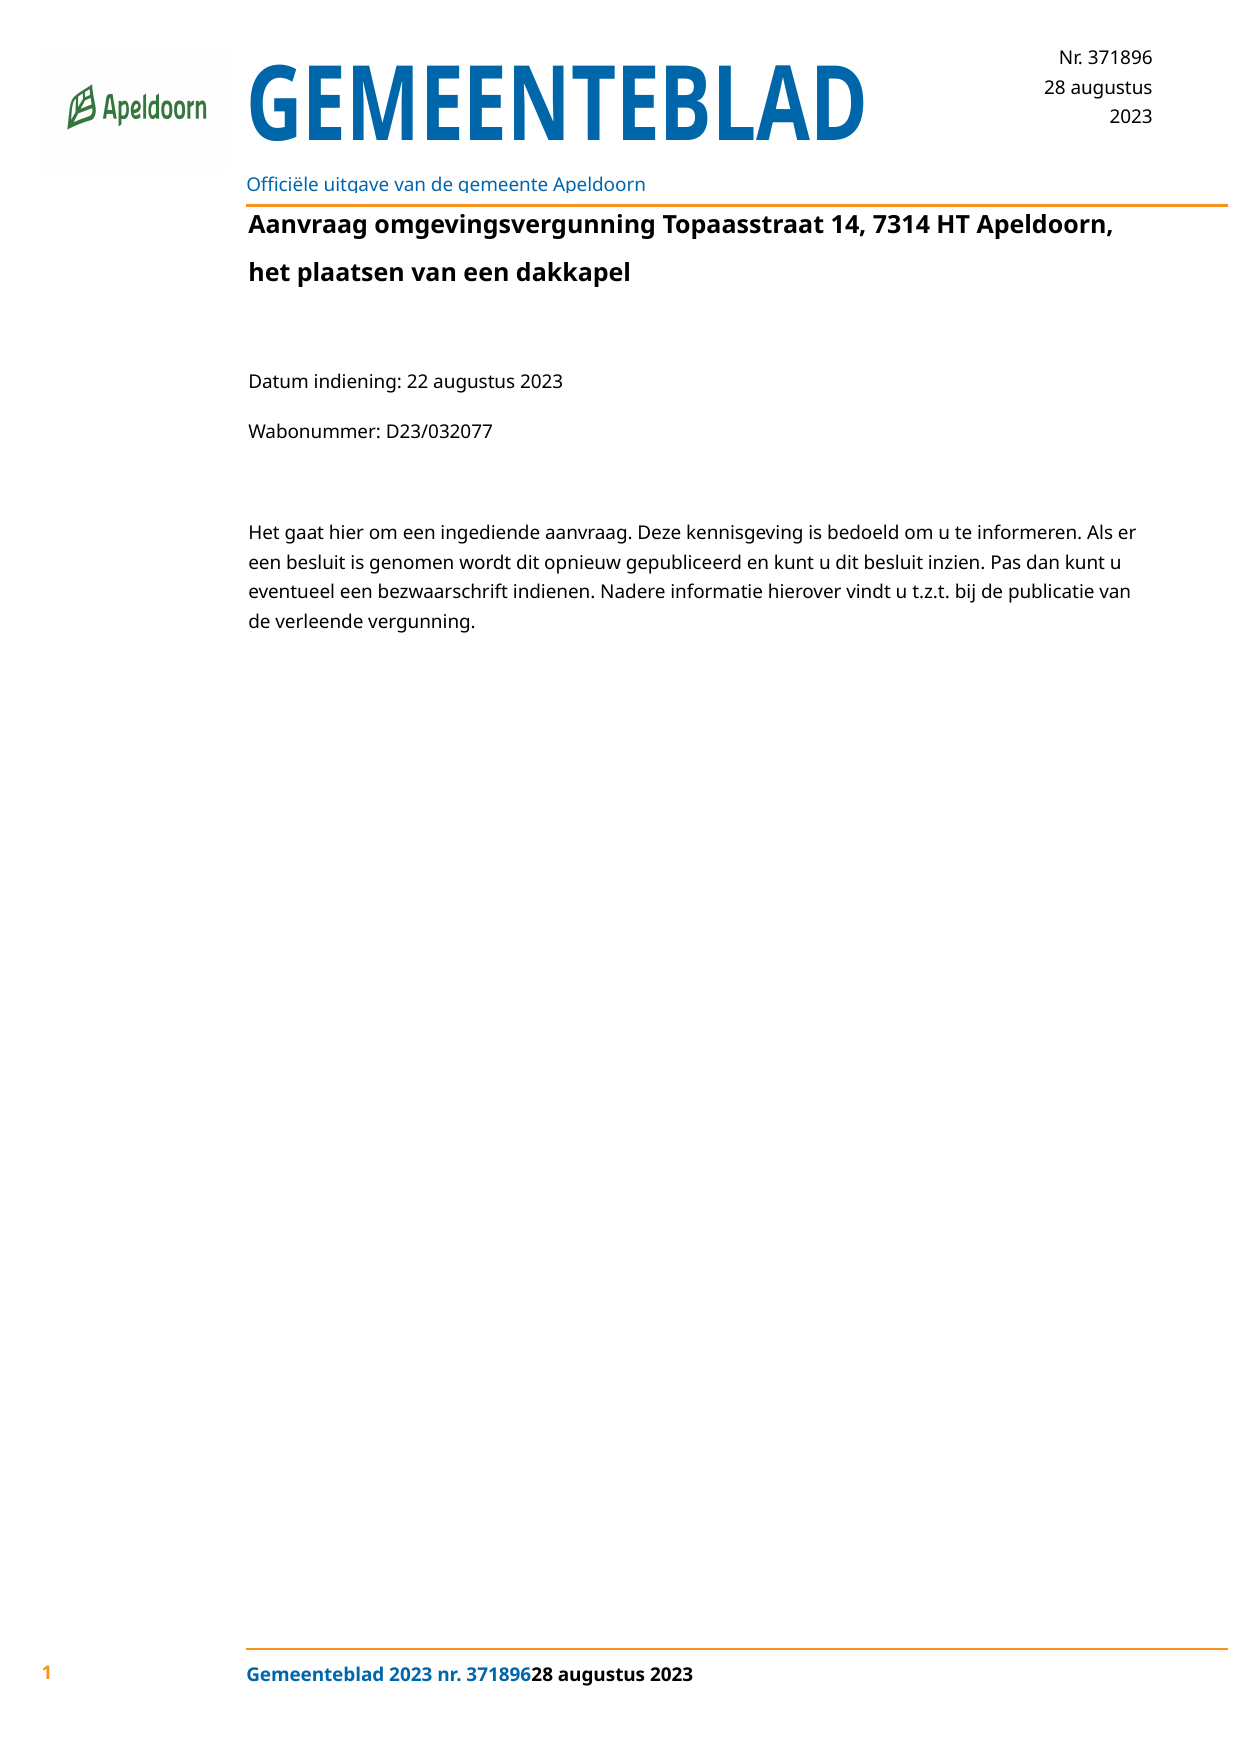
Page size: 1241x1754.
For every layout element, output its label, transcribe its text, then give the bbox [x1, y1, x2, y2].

text Datum indiening: 22 augustus 2023 [248, 368, 1152, 394]
picture [41, 47, 231, 172]
text Het gaat hier om een ingediende aanvraag. Deze kennisgeving is bedoeld om u te informeren. Als er een besluit is genomen wordt dit opnieuw gepubliceerd en kunt u dit besluit inzien. Pas dan kunt u eventueel een bezwaarschrift indienen. Nadere informatie hierover vindt u t.z.t. bij de publicatie van de verleende vergunning. [248, 519, 1152, 634]
text Aanvraag omgevingsvergunning Topaasstraat 14, 7314 HT Apeldoorn, het plaatsen van een dakkapel [248, 207, 1152, 288]
text Wabonummer: D23/032077 [248, 419, 1152, 444]
